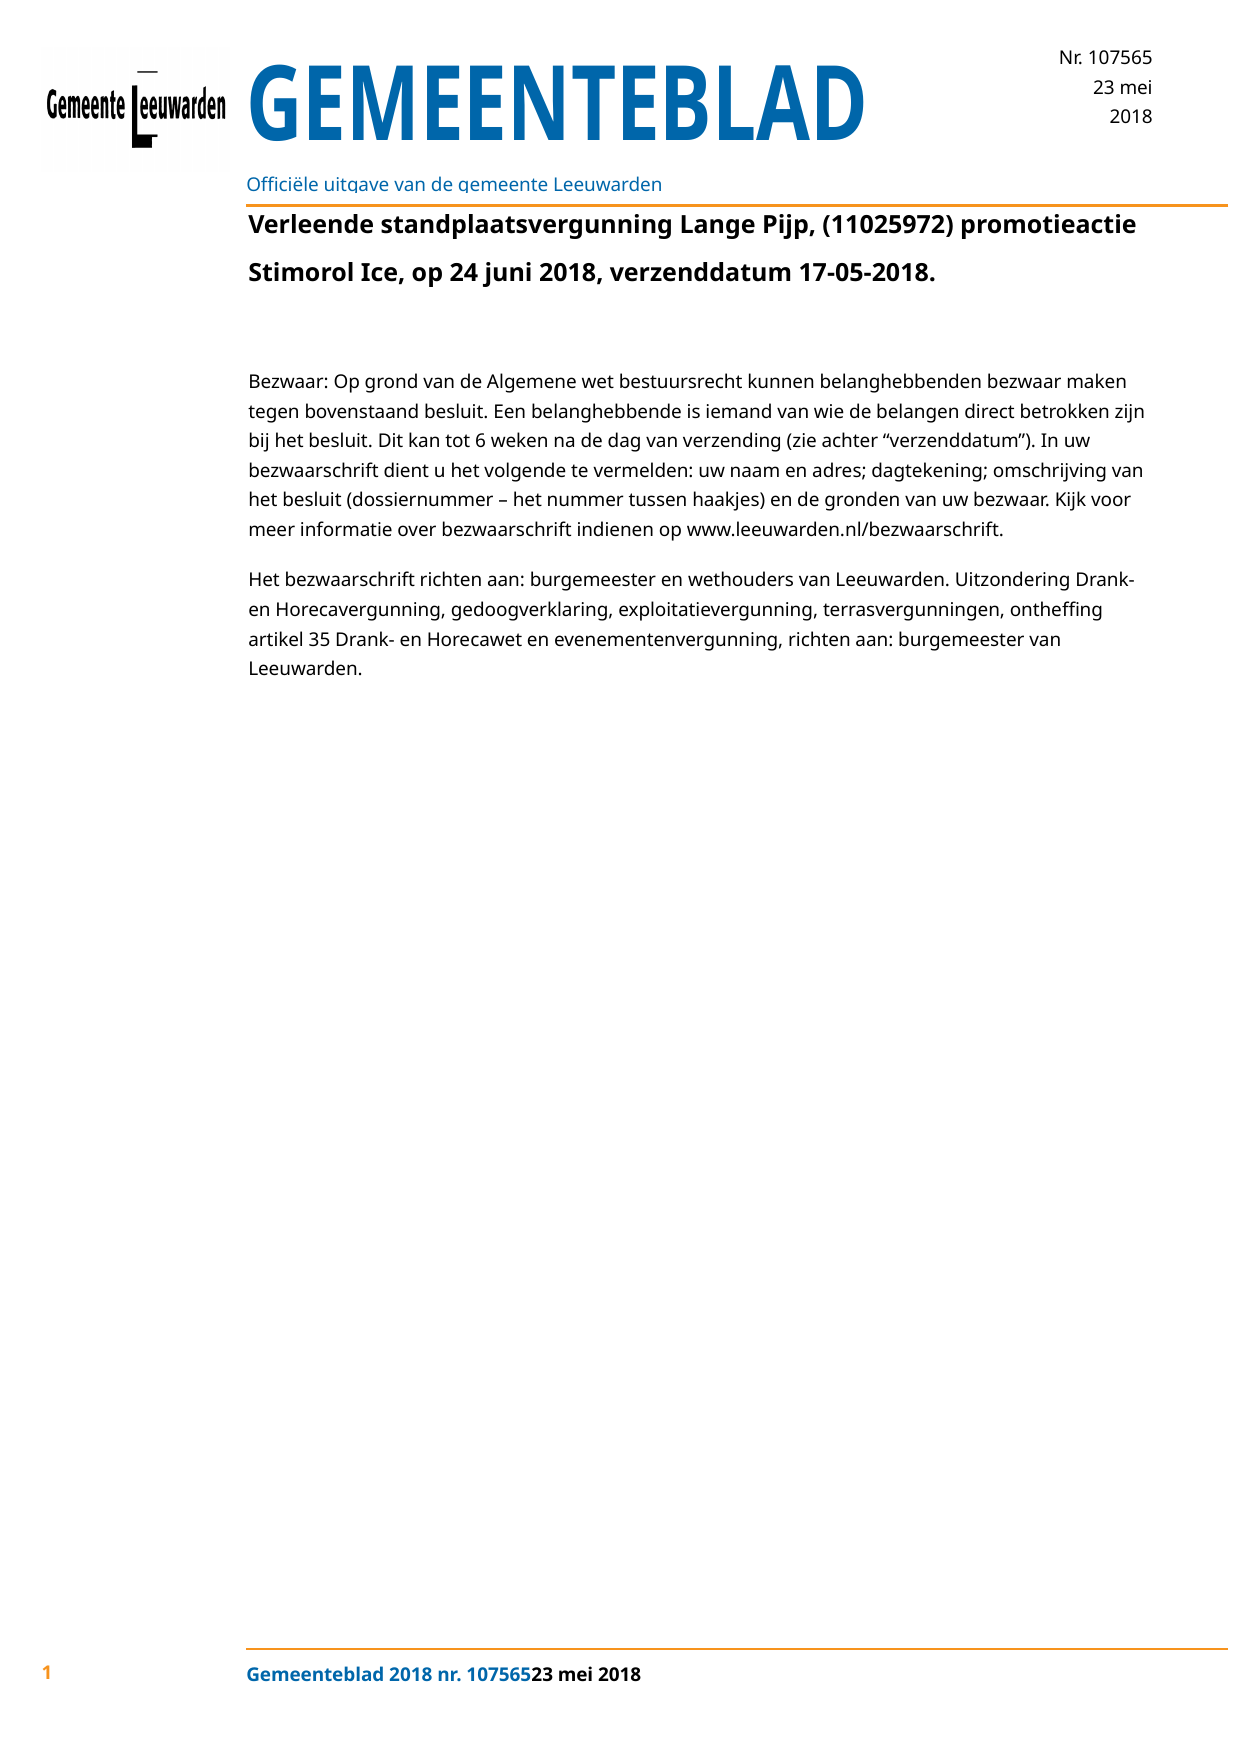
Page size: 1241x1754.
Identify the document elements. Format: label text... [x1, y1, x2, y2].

text Verleende standplaatsvergunning Lange Pijp, (11025972) promotieactie Stimorol Ice, op 24 juni 2018, verzenddatum 17-05-2018. [248, 207, 1152, 288]
text Het bezwaarschrift richten aan: burgemeester en wethouders van Leeuwarden. Uitzondering Drank- en Horecavergunning, gedoogverklaring, exploitatievergunning, terrasvergunningen, ontheffing artikel 35 Drank- en Horecawet en evenementenvergunning, richten aan: burgemeester van Leeuwarden. [248, 567, 1152, 681]
text Bezwaar: Op grond van de Algemene wet bestuursrecht kunnen belanghebbenden bezwaar maken tegen bovenstaand besluit. Een belanghebbende is iemand van wie de belangen direct betrokken zijn bij het besluit. Dit kan tot 6 weken na de dag van verzending (zie achter “verzenddatum”). In uw bezwaarschrift dient u het volgende te vermelden: uw naam en adres; dagtekening; omschrijving van het besluit (dossiernummer – het nummer tussen haakjes) en de gronden van uw bezwaar. Kijk voor meer informatie over bezwaarschrift indienen op www.leeuwarden.nl/bezwaarschrift. [248, 368, 1152, 542]
picture [41, 47, 231, 172]
